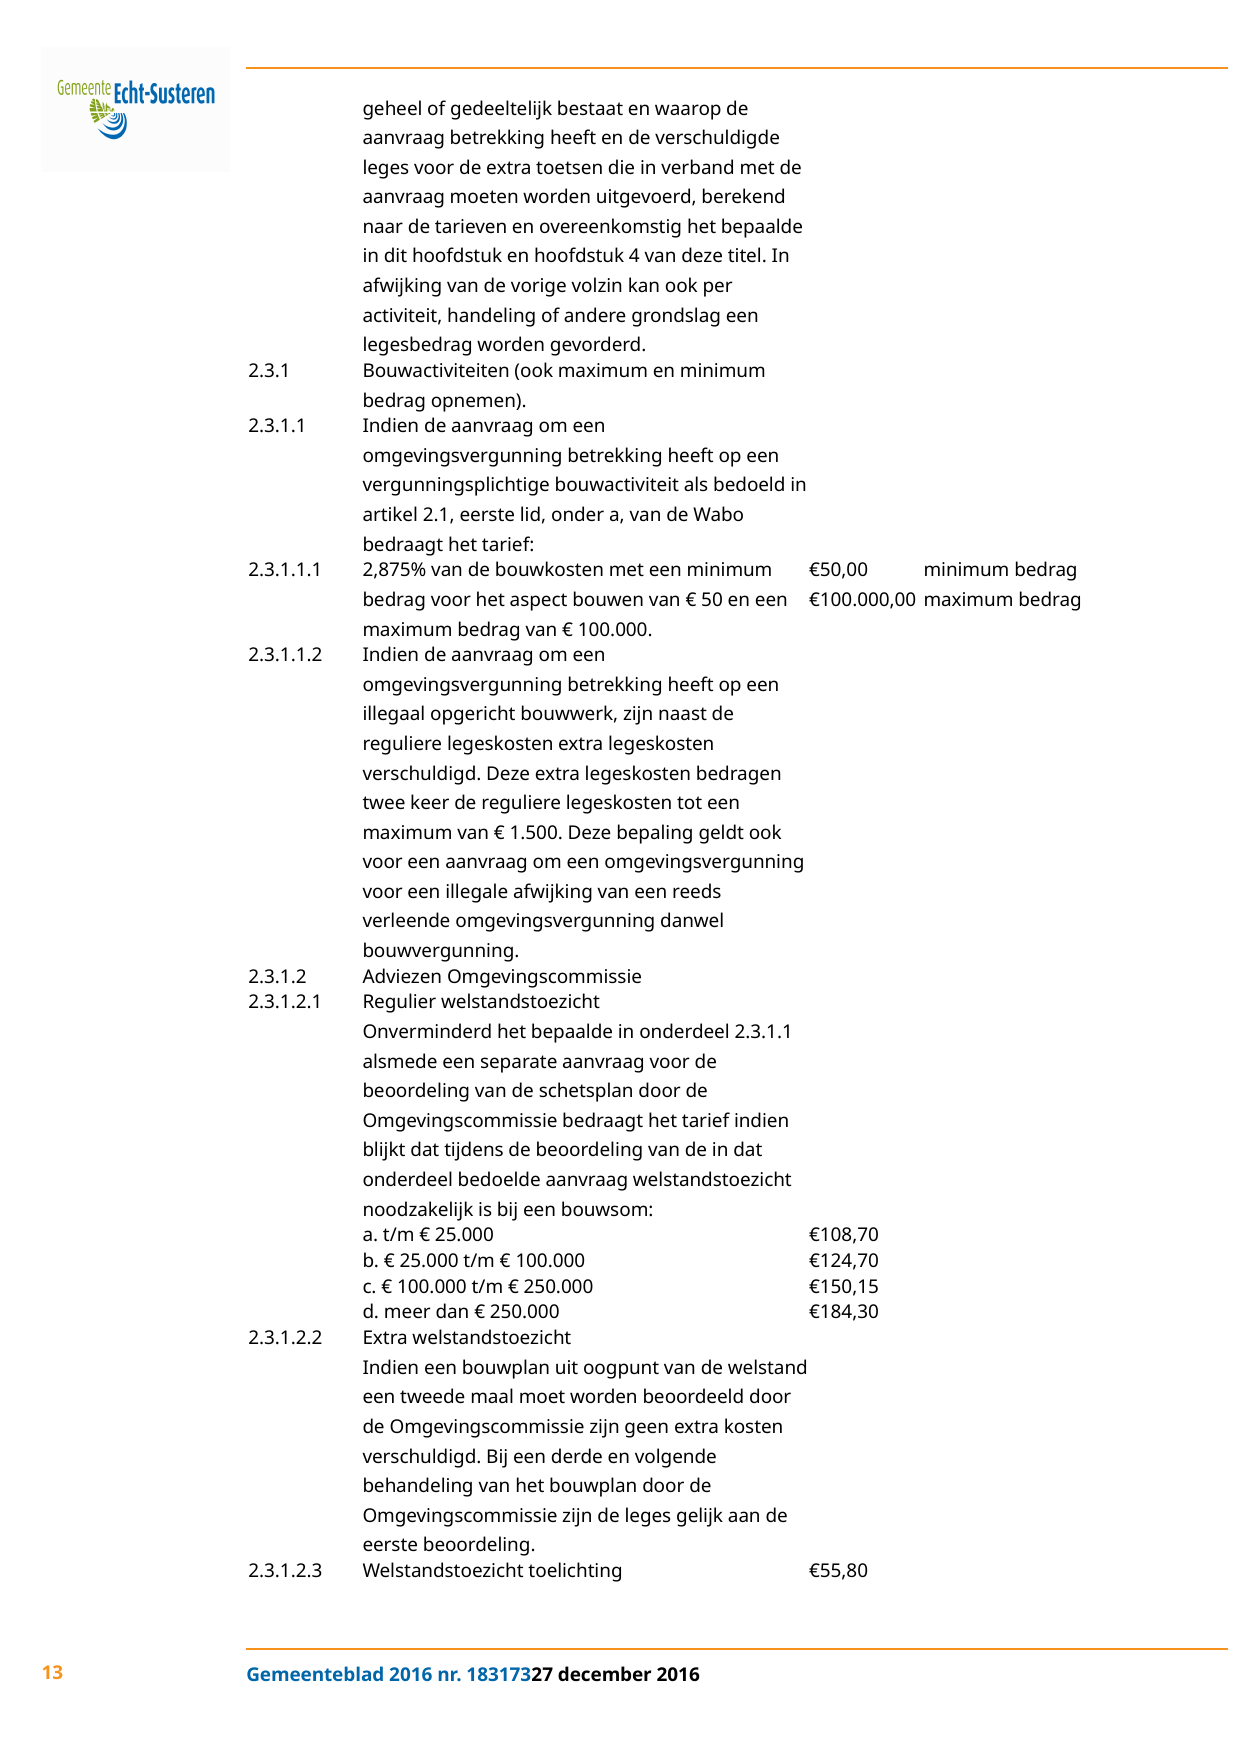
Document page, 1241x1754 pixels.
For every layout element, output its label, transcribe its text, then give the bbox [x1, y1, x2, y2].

table_cell [809, 963, 923, 989]
table_cell [809, 641, 923, 963]
table_cell [923, 413, 1152, 557]
table_cell [923, 1273, 1152, 1299]
table_cell 2.3.1 [248, 357, 362, 412]
table_cell Welstandstoezicht toelichting [362, 1557, 809, 1583]
table_cell [248, 1222, 362, 1247]
table_cell [923, 989, 1152, 1222]
table_cell [809, 413, 923, 557]
picture [41, 47, 231, 172]
table_cell [923, 1557, 1152, 1583]
table_cell Bouwactiviteiten (ook maximum en minimum bedrag opnemen). [362, 357, 809, 412]
table_cell 2.3.1.2.3 [248, 1557, 362, 1583]
table_cell [923, 963, 1152, 989]
table_cell [248, 1299, 362, 1324]
table_cell 2.3.1.2 [248, 963, 362, 989]
table_cell d. meer dan € 250.000 [362, 1299, 809, 1324]
table_cell €124,70 [809, 1247, 923, 1273]
table_cell [809, 989, 923, 1222]
table_cell Extra welstandstoezicht Indien een bouwplan uit oogpunt van de welstand een tweede maal moet worden beoordeeld door de Omgevingscommissie zijn geen extra kosten verschuldigd. Bij een derde en volgende behandeling van het bouwplan door de Omgevingscommissie zijn de leges gelijk aan de eerste beoordeling. [362, 1325, 809, 1557]
table_cell b. € 25.000 t/m € 100.000 [362, 1247, 809, 1273]
table_cell [923, 1222, 1152, 1247]
table_cell [248, 1247, 362, 1273]
table_cell €50,00 €100.000,00 [809, 557, 923, 641]
table_cell [923, 641, 1152, 963]
table_cell €150,15 [809, 1273, 923, 1299]
table_cell [923, 1325, 1152, 1557]
table_cell 2,875% van de bouwkosten met een minimum bedrag voor het aspect bouwen van € 50 en een maximum bedrag van € 100.000. [362, 557, 809, 641]
table_cell [809, 95, 923, 357]
table_cell minimum bedrag maximum bedrag [923, 557, 1152, 641]
table_cell [923, 1299, 1152, 1324]
table_cell 2.3.1.2.1 [248, 989, 362, 1222]
table_cell €108,70 [809, 1222, 923, 1247]
table_cell geheel of gedeeltelijk bestaat en waarop de aanvraag betrekking heeft en de verschuldigde leges voor de extra toetsen die in verband met de aanvraag moeten worden uitgevoerd, berekend naar de tarieven en overeenkomstig het bepaalde in dit hoofdstuk en hoofdstuk 4 van deze titel. In afwijking van de vorige volzin kan ook per activiteit, handeling of andere grondslag een legesbedrag worden gevorderd. [362, 95, 809, 357]
table_cell Indien de aanvraag om een omgevingsvergunning betrekking heeft op een vergunningsplichtige bouwactiviteit als bedoeld in artikel 2.1, eerste lid, onder a, van de Wabo bedraagt het tarief: [362, 413, 809, 557]
table_cell [923, 95, 1152, 357]
table_cell Regulier welstandstoezicht Onverminderd het bepaalde in onderdeel 2.3.1.1 alsmede een separate aanvraag voor de beoordeling van de schetsplan door de Omgevingscommissie bedraagt het tarief indien blijkt dat tijdens de beoordeling van de in dat onderdeel bedoelde aanvraag welstandstoezicht noodzakelijk is bij een bouwsom: [362, 989, 809, 1222]
table_cell 2.3.1.1.2 [248, 641, 362, 963]
table_cell 2.3.1.1 [248, 413, 362, 557]
table_cell [923, 1247, 1152, 1273]
table_cell [248, 1273, 362, 1299]
table_cell [923, 357, 1152, 412]
table_cell [809, 1325, 923, 1557]
table_cell Adviezen Omgevingscommissie [362, 963, 809, 989]
table_cell €184,30 [809, 1299, 923, 1324]
table_cell 2.3.1.1.1 [248, 557, 362, 641]
table_cell €55,80 [809, 1557, 923, 1583]
table_cell a. t/m € 25.000 [362, 1222, 809, 1247]
table_cell [809, 357, 923, 412]
table_cell [248, 95, 362, 357]
table_cell Indien de aanvraag om een omgevingsvergunning betrekking heeft op een illegaal opgericht bouwwerk, zijn naast de reguliere legeskosten extra legeskosten verschuldigd. Deze extra legeskosten bedragen twee keer de reguliere legeskosten tot een maximum van € 1.500. Deze bepaling geldt ook voor een aanvraag om een omgevingsvergunning voor een illegale afwijking van een reeds verleende omgevingsvergunning danwel bouwvergunning. [362, 641, 809, 963]
table_cell 2.3.1.2.2 [248, 1325, 362, 1557]
table_cell c. € 100.000 t/m € 250.000 [362, 1273, 809, 1299]
